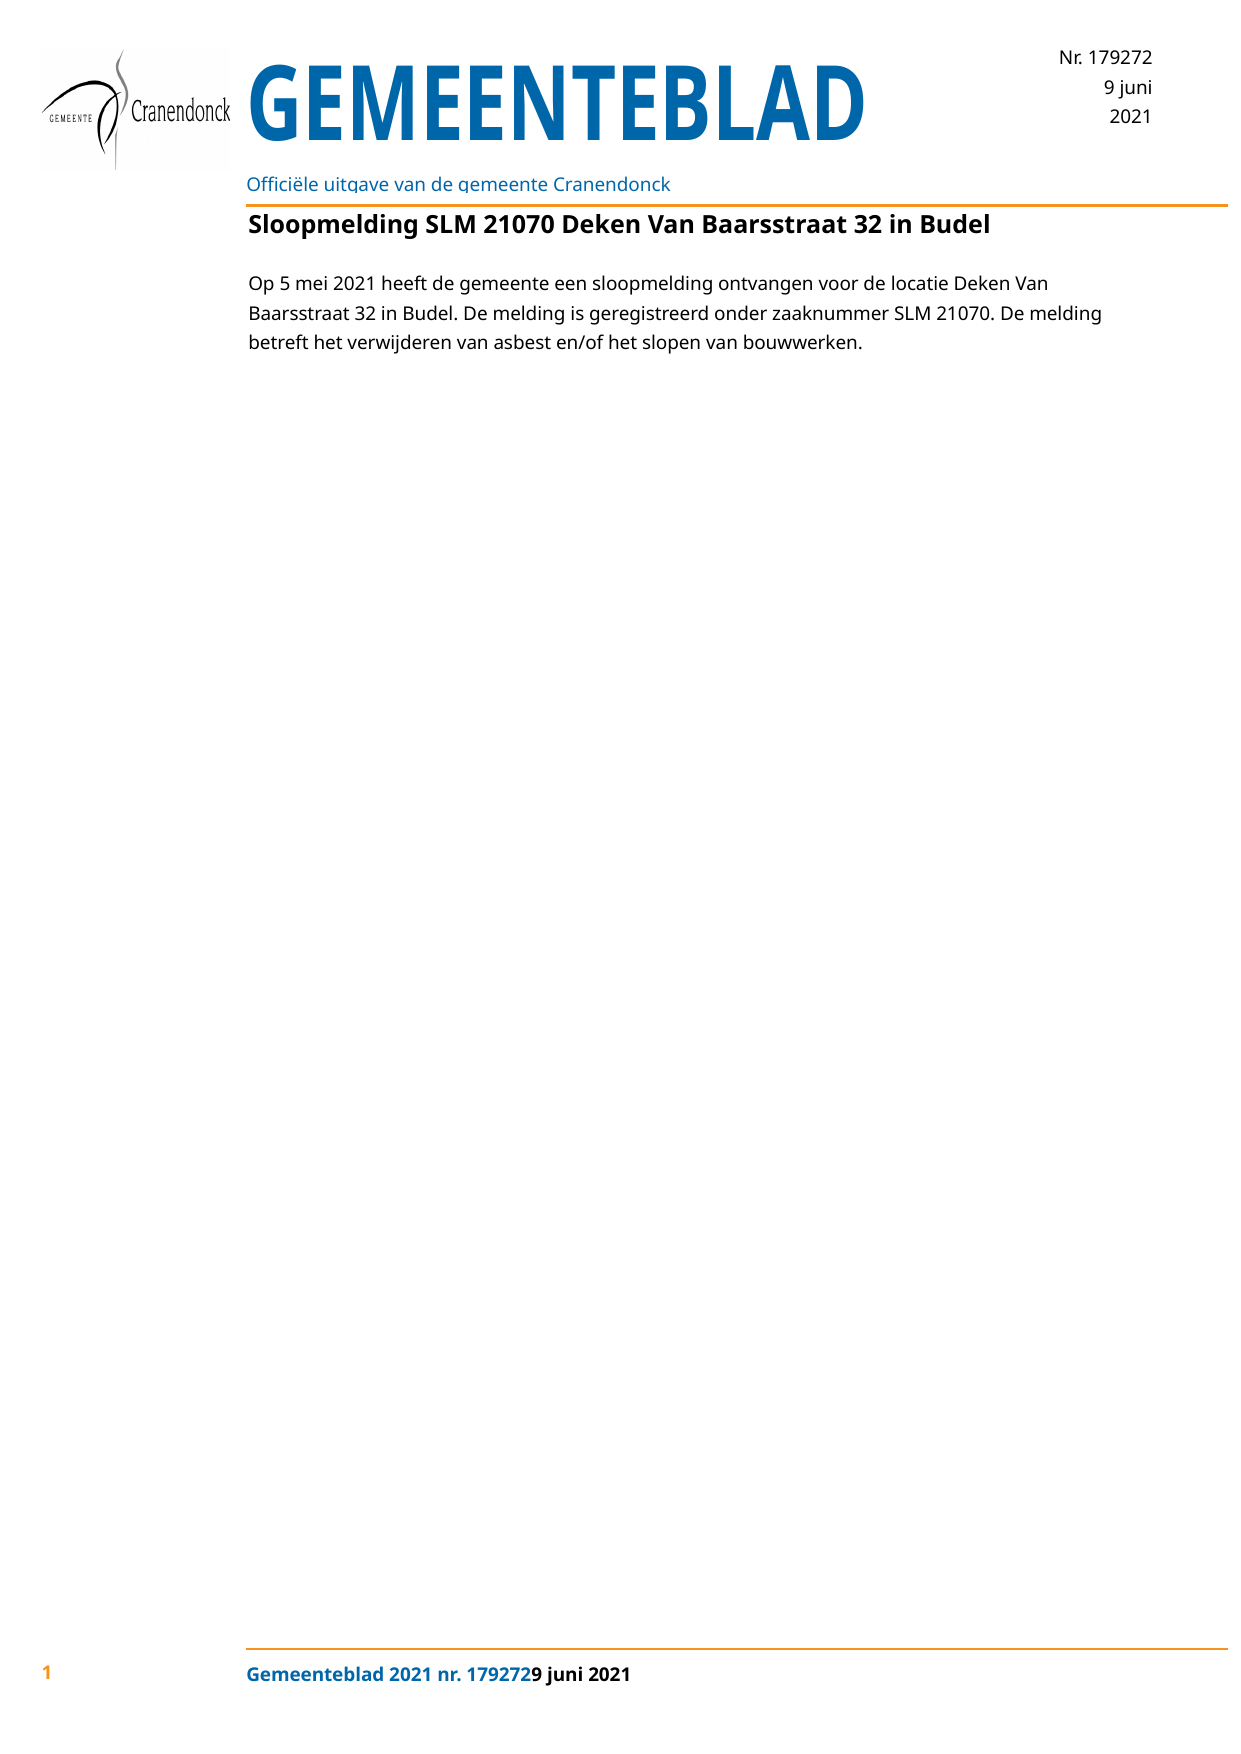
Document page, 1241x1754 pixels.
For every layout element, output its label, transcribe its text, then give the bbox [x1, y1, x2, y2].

picture [41, 47, 231, 172]
text Sloopmelding SLM 21070 Deken Van Baarsstraat 32 in Budel [248, 207, 1152, 241]
text Op 5 mei 2021 heeft de gemeente een sloopmelding ontvangen voor de locatie Deken Van Baarsstraat 32 in Budel. De melding is geregistreerd onder zaaknummer SLM 21070. De melding betreft het verwijderen van asbest en/of het slopen van bouwwerken. [248, 270, 1152, 355]
